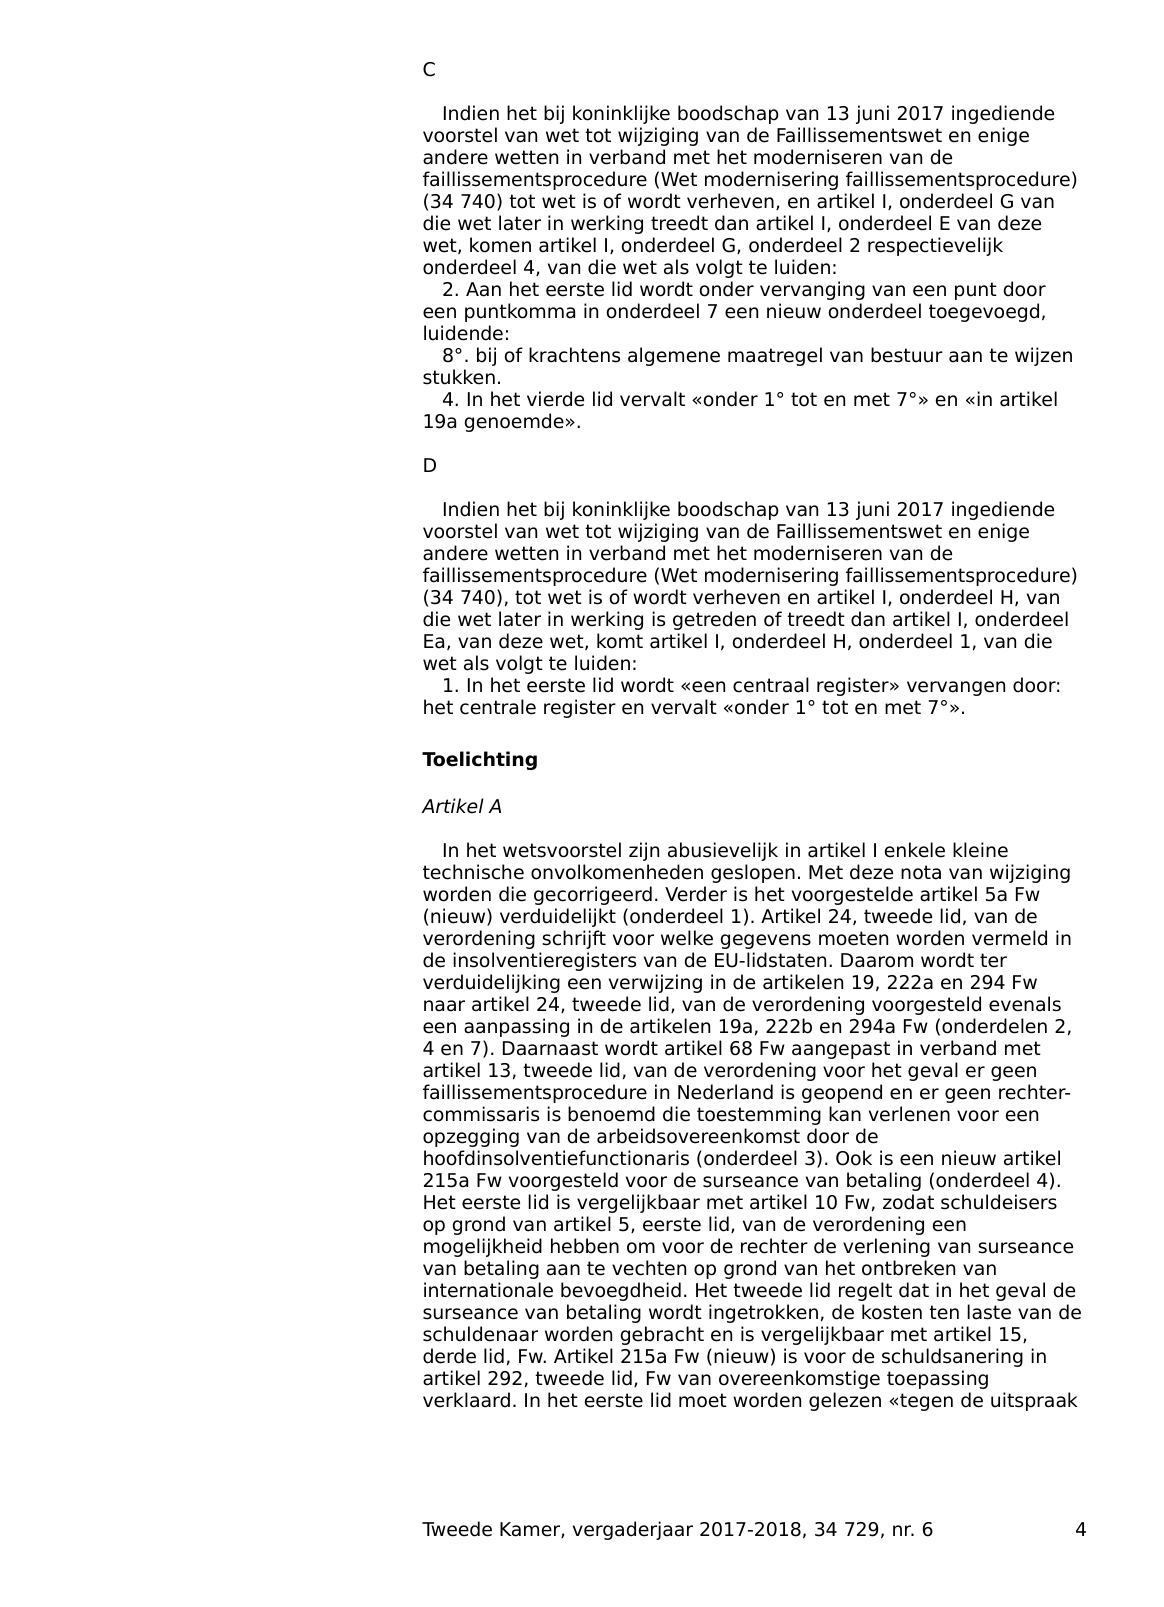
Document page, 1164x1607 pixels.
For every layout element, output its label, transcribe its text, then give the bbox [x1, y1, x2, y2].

text 4. In het vierde lid vervalt «onder 1° tot en met 7°» en «in artikel 19a genoemde». [422, 389, 1087, 433]
subtitle D [422, 455, 1087, 477]
text 2. Aan het eerste lid wordt onder vervanging van een punt door een puntkomma in onderdeel 7 een nieuw onderdeel toegevoegd, luidende: [422, 279, 1087, 345]
text In het wetsvoorstel zijn abusievelijk in artikel I enkele kleine technische onvolkomenheden geslopen. Met deze nota van wijziging worden die gecorrigeerd. Verder is het voorgestelde artikel 5a Fw (nieuw) verduidelijkt (onderdeel 1). Artikel 24, tweede lid, van de verordening schrijft voor welke gegevens moeten worden vermeld in de insolventieregisters van de EU-lidstaten. Daarom wordt ter verduidelijking een verwijzing in de artikelen 19, 222a en 294 Fw naar artikel 24, tweede lid, van de verordening voorgesteld evenals een aanpassing in de artikelen 19a, 222b en 294a Fw (onderdelen 2, 4 en 7). Daarnaast wordt artikel 68 Fw aangepast in verband met artikel 13, tweede lid, van de verordening voor het geval er geen faillissementsprocedure in Nederland is geopend en er geen rechter-commissaris is benoemd die toestemming kan verlenen voor een opzegging van de arbeidsovereenkomst door de hoofdinsolventiefunctionaris (onderdeel 3). Ook is een nieuw artikel 215a Fw voorgesteld voor de surseance van betaling (onderdeel 4). Het eerste lid is vergelijkbaar met artikel 10 Fw, zodat schuldeisers op grond van artikel 5, eerste lid, van de verordening een mogelijkheid hebben om voor de rechter de verlening van surseance van betaling aan te vechten op grond van het ontbreken van internationale bevoegdheid. Het tweede lid regelt dat in het geval de surseance van betaling wordt ingetrokken, de kosten ten laste van de schuldenaar worden gebracht en is vergelijkbaar met artikel 15, derde lid, Fw. Artikel 215a Fw (nieuw) is voor de schuldsanering in artikel 292, tweede lid, Fw van overeenkomstige toepassing verklaard. In het eerste lid moet worden gelezen «tegen de uitspraak [422, 840, 1087, 1412]
text Indien het bij koninklijke boodschap van 13 juni 2017 ingediende voorstel van wet tot wijziging van de Faillissementswet en enige andere wetten in verband met het moderniseren van de faillissementsprocedure (Wet modernisering faillissementsprocedure) (34 740) tot wet is of wordt verheven, en artikel I, onderdeel G van die wet later in werking treedt dan artikel I, onderdeel E van deze wet, komen artikel I, onderdeel G, onderdeel 2 respectievelijk onderdeel 4, van die wet als volgt te luiden: [422, 103, 1087, 279]
text 8°. bij of krachtens algemene maatregel van bestuur aan te wijzen stukken. [422, 345, 1087, 389]
text 1. In het eerste lid wordt «een centraal register» vervangen door: het centrale register en vervalt «onder 1° tot en met 7°». [422, 675, 1087, 719]
text Indien het bij koninklijke boodschap van 13 juni 2017 ingediende voorstel van wet tot wijziging van de Faillissementswet en enige andere wetten in verband met het moderniseren van de faillissementsprocedure (Wet modernisering faillissementsprocedure) (34 740), tot wet is of wordt verheven en artikel I, onderdeel H, van die wet later in werking is getreden of treedt dan artikel I, onderdeel Ea, van deze wet, komt artikel I, onderdeel H, onderdeel 1, van die wet als volgt te luiden: [422, 499, 1087, 675]
subtitle Toelichting [422, 749, 1087, 771]
subtitle C [422, 59, 1087, 81]
subtitle Artikel A [422, 796, 1087, 818]
